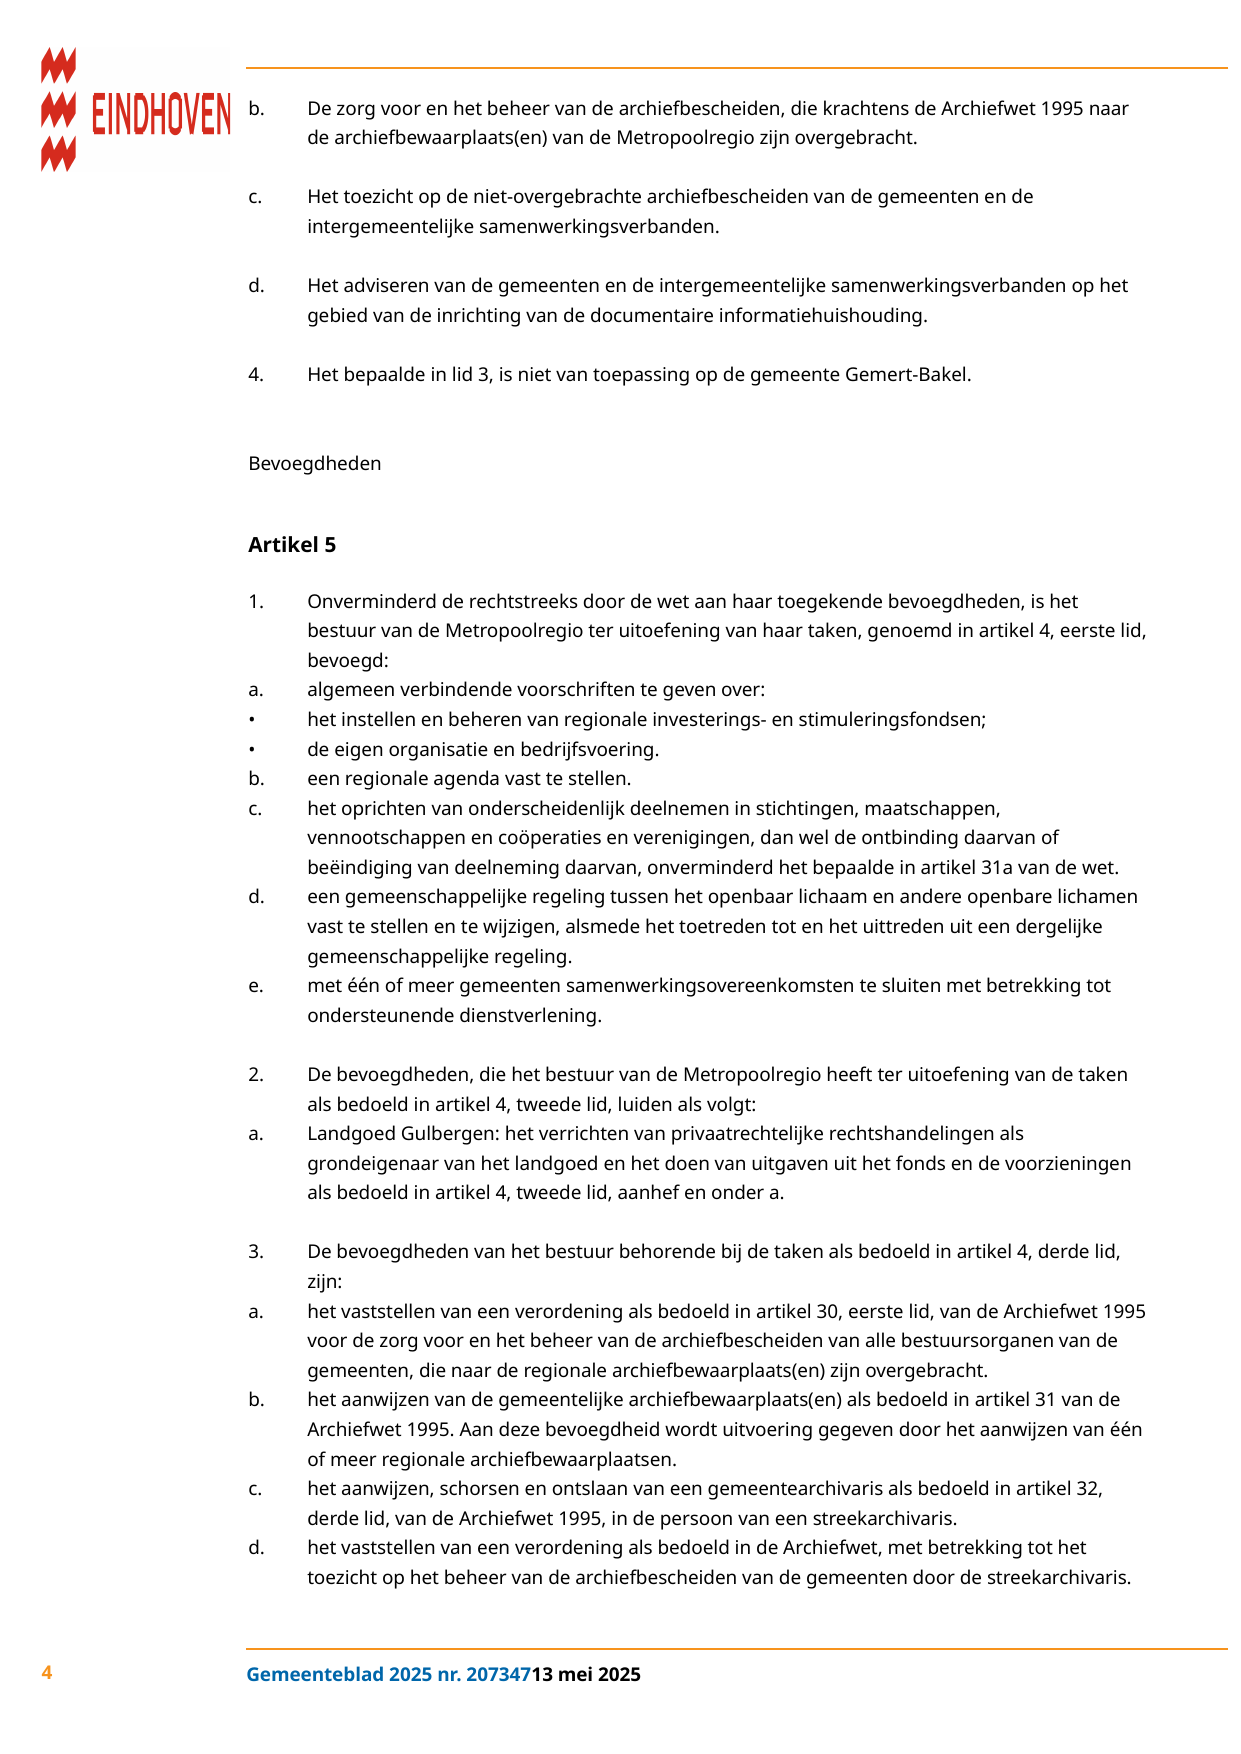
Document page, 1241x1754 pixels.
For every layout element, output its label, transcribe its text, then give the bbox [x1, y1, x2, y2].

list Het bepaalde in lid 3, is niet van toepassing op de gemeente Gemert-Bakel. [248, 361, 1152, 387]
list de eigen organisatie en bedrijfsvoering. [248, 736, 1152, 761]
list het vaststellen van een verordening als bedoeld in de Archiefwet, met betrekking tot het toezicht op het beheer van de archiefbescheiden van de gemeenten door de streekarchivaris. [248, 1534, 1152, 1590]
list algemeen verbindende voorschriften te geven over: [248, 677, 1152, 702]
list De zorg voor en het beheer van de archiefbescheiden, die krachtens de Archiefwet 1995 naar de archiefbewaarplaats(en) van de Metropoolregio zijn overgebracht. [248, 95, 1152, 150]
list Het toezicht op de niet-overgebrachte archiefbescheiden van de gemeenten en de intergemeentelijke samenwerkingsverbanden. [248, 183, 1152, 239]
list De bevoegdheden, die het bestuur van de Metropoolregio heeft ter uitoefening van de taken als bedoeld in artikel 4, tweede lid, luiden als volgt: [248, 1061, 1152, 1116]
list een regionale agenda vast te stellen. [248, 765, 1152, 791]
list met één of meer gemeenten samenwerkingsovereenkomsten te sluiten met betrekking tot ondersteunende dienstverlening. [248, 972, 1152, 1028]
text Bevoegdheden [248, 450, 1152, 476]
list De bevoegdheden van het bestuur behorende bij de taken als bedoeld in artikel 4, derde lid, zijn: [248, 1239, 1152, 1294]
list het instellen en beheren van regionale investerings- en stimuleringsfondsen; [248, 706, 1152, 732]
text Artikel 5 [248, 530, 1152, 558]
list het aanwijzen, schorsen en ontslaan van een gemeentearchivaris als bedoeld in artikel 32, derde lid, van de Archiefwet 1995, in de persoon van een streekarchivaris. [248, 1475, 1152, 1531]
list Het adviseren van de gemeenten en de intergemeentelijke samenwerkingsverbanden op het gebied van de inrichting van de documentaire informatiehuishouding. [248, 272, 1152, 328]
list het vaststellen van een verordening als bedoeld in artikel 30, eerste lid, van de Archiefwet 1995 voor de zorg voor en het beheer van de archiefbescheiden van alle bestuursorganen van de gemeenten, die naar de regionale archiefbewaarplaats(en) zijn overgebracht. [248, 1298, 1152, 1383]
list een gemeenschappelijke regeling tussen het openbaar lichaam en andere openbare lichamen vast te stellen en te wijzigen, alsmede het toetreden tot en het uittreden uit een dergelijke gemeenschappelijke regeling. [248, 884, 1152, 968]
list het aanwijzen van de gemeentelijke archiefbewaarplaats(en) als bedoeld in artikel 31 van de Archiefwet 1995. Aan deze bevoegdheid wordt uitvoering gegeven door het aanwijzen van één of meer regionale archiefbewaarplaatsen. [248, 1387, 1152, 1471]
picture [41, 47, 231, 172]
list het oprichten van onderscheidenlijk deelnemen in stichtingen, maatschappen, vennootschappen en coöperaties en verenigingen, dan wel de ontbinding daarvan of beëindiging van deelneming daarvan, onverminderd het bepaalde in artikel 31a van de wet. [248, 795, 1152, 880]
list Onverminderd de rechtstreeks door de wet aan haar toegekende bevoegdheden, is het bestuur van de Metropoolregio ter uitoefening van haar taken, genoemd in artikel 4, eerste lid, bevoegd: [248, 588, 1152, 673]
list Landgoed Gulbergen: het verrichten van privaatrechtelijke rechtshandelingen als grondeigenaar van het landgoed en het doen van uitgaven uit het fonds en de voorzieningen als bedoeld in artikel 4, tweede lid, aanhef en onder a. [248, 1120, 1152, 1205]
